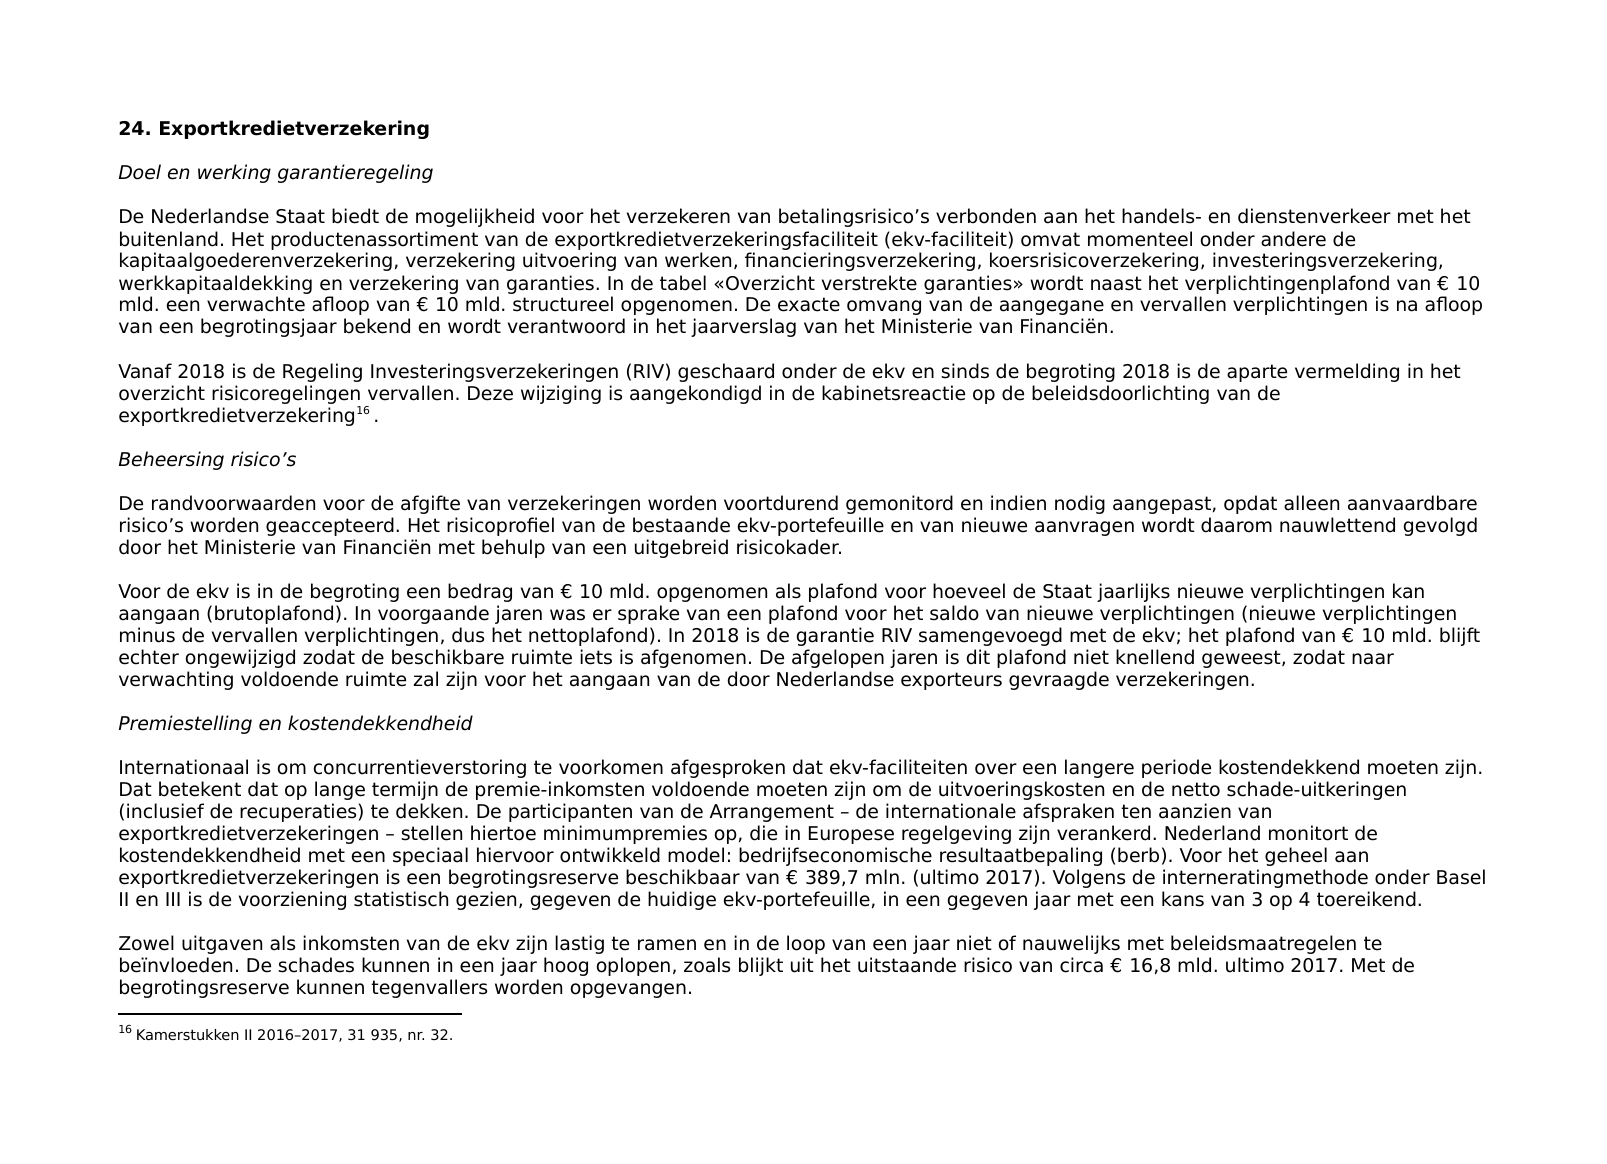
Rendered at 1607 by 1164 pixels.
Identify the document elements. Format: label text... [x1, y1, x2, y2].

text Zowel uitgaven als inkomsten van de ekv zijn lastig te ramen en in de loop van een jaar niet of nauwelijks met beleidsmaatregelen te beïnvloeden. De schades kunnen in een jaar hoog oplopen, zoals blijkt uit het uitstaande risico van circa € 16,8 mld. ultimo 2017. Met de begrotingsreserve kunnen tegenvallers worden opgevangen. [118, 933, 1488, 999]
subtitle Premiestelling en kostendekkendheid [118, 713, 1488, 735]
text Kamerstukken II 2016–2017, 31 935, nr. 32. [118, 1023, 1488, 1045]
subtitle 24. Exportkredietverzekering [118, 118, 1488, 140]
text Internationaal is om concurrentieverstoring te voorkomen afgesproken dat ekv-faciliteiten over een langere periode kostendekkend moeten zijn. Dat betekent dat op lange termijn de premie-inkomsten voldoende moeten zijn om de uitvoeringskosten en de netto schade-uitkeringen (inclusief de recuperaties) te dekken. De participanten van de Arrangement – de internationale afspraken ten aanzien van exportkredietverzekeringen – stellen hiertoe minimumpremies op, die in Europese regelgeving zijn verankerd. Nederland monitort de kostendekkendheid met een speciaal hiervoor ontwikkeld model: bedrijfseconomische resultaatbepaling (berb). Voor het geheel aan exportkredietverzekeringen is een begrotingsreserve beschikbaar van € 389,7 mln. (ultimo 2017). Volgens de interneratingmethode onder Basel II en III is de voorziening statistisch gezien, gegeven de huidige ekv-portefeuille, in een gegeven jaar met een kans van 3 op 4 toereikend. [118, 757, 1488, 911]
text De randvoorwaarden voor de afgifte van verzekeringen worden voortdurend gemonitord en indien nodig aangepast, opdat alleen aanvaardbare risico’s worden geaccepteerd. Het risicoprofiel van de bestaande ekv-portefeuille en van nieuwe aanvragen wordt daarom nauwlettend gevolgd door het Ministerie van Financiën met behulp van een uitgebreid risicokader. [118, 493, 1488, 559]
text Voor de ekv is in de begroting een bedrag van € 10 mld. opgenomen als plafond voor hoeveel de Staat jaarlijks nieuwe verplichtingen kan aangaan (brutoplafond). In voorgaande jaren was er sprake van een plafond voor het saldo van nieuwe verplichtingen (nieuwe verplichtingen minus de vervallen verplichtingen, dus het nettoplafond). In 2018 is de garantie RIV samengevoegd met de ekv; het plafond van € 10 mld. blijft echter ongewijzigd zodat de beschikbare ruimte iets is afgenomen. De afgelopen jaren is dit plafond niet knellend geweest, zodat naar verwachting voldoende ruimte zal zijn voor het aangaan van de door Nederlandse exporteurs gevraagde verzekeringen. [118, 581, 1488, 691]
text De Nederlandse Staat biedt de mogelijkheid voor het verzekeren van betalingsrisico’s verbonden aan het handels- en dienstenverkeer met het buitenland. Het productenassortiment van de exportkredietverzekeringsfaciliteit (ekv-faciliteit) omvat momenteel onder andere de kapitaalgoederenverzekering, verzekering uitvoering van werken, financieringsverzekering, koersrisicoverzekering, investeringsverzekering, werkkapitaaldekking en verzekering van garanties. In de tabel «Overzicht verstrekte garanties» wordt naast het verplichtingenplafond van € 10 mld. een verwachte afloop van € 10 mld. structureel opgenomen. De exacte omvang van de aangegane en vervallen verplichtingen is na afloop van een begrotingsjaar bekend en wordt verantwoord in het jaarverslag van het Ministerie van Financiën. [118, 206, 1488, 338]
subtitle Beheersing risico’s [118, 449, 1488, 471]
subtitle Doel en werking garantieregeling [118, 162, 1488, 184]
text Vanaf 2018 is de Regeling Investeringsverzekeringen (RIV) geschaard onder de ekv en sinds de begroting 2018 is de aparte vermelding in het overzicht risicoregelingen vervallen. Deze wijziging is aangekondigd in de kabinetsreactie op de beleidsdoorlichting van de exportkredietverzekering. [118, 361, 1488, 426]
